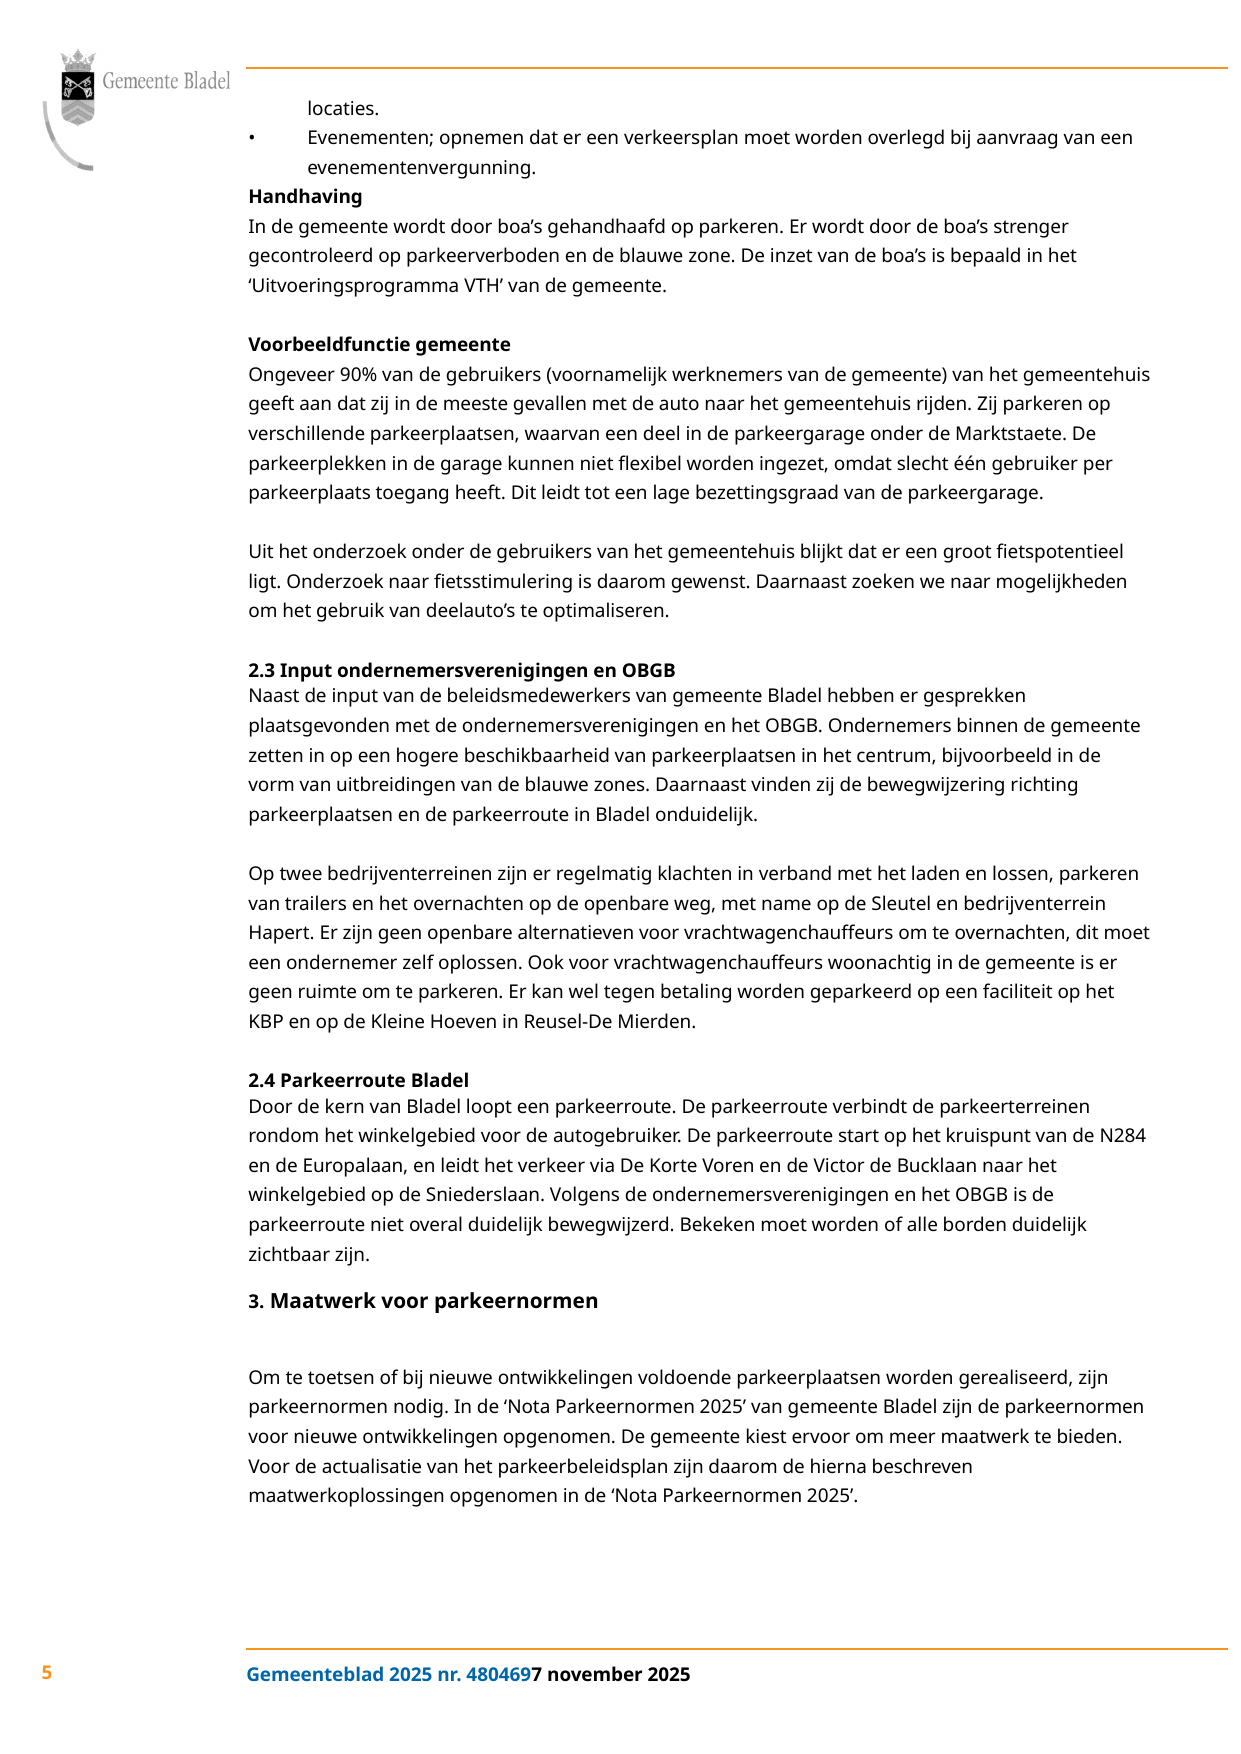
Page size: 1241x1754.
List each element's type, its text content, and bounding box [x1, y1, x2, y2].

text Ongeveer 90% van de gebruikers (voornamelijk werknemers van de gemeente) van het gemeentehuis geeft aan dat zij in de meeste gevallen met de auto naar het gemeentehuis rijden. Zij parkeren op verschillende parkeerplaatsen, waarvan een deel in de parkeergarage onder de Marktstaete. De parkeerplekken in de garage kunnen niet flexibel worden ingezet, omdat slecht één gebruiker per parkeerplaats toegang heeft. Dit leidt tot een lage bezettingsgraad van de parkeergarage. [248, 361, 1152, 505]
list locaties. [248, 95, 1152, 121]
text Naast de input van de beleidsmedewerkers van gemeente Bladel hebben er gesprekken plaatsgevonden met de ondernemersverenigingen en het OBGB. Ondernemers binnen de gemeente zetten in op een hogere beschikbaarheid van parkeerplaatsen in het centrum, bijvoorbeeld in de vorm van uitbreidingen van de blauwe zones. Daarnaast vinden zij de bewegwijzering richting parkeerplaatsen en de parkeerroute in Bladel onduidelijk. [248, 683, 1152, 827]
text Door de kern van Bladel loopt een parkeerroute. De parkeerroute verbindt de parkeerterreinen rondom het winkelgebied voor de autogebruiker. De parkeerroute start op het kruispunt van de N284 en de Europalaan, en leidt het verkeer via De Korte Voren en de Victor de Bucklaan naar het winkelgebied op de Sniederslaan. Volgens de ondernemersverenigingen en het OBGB is de parkeerroute niet overal duidelijk bewegwijzerd. Bekeken moet worden of alle borden duidelijk zichtbaar zijn. [248, 1093, 1152, 1267]
text Om te toetsen of bij nieuwe ontwikkelingen voldoende parkeerplaatsen worden gerealiseerd, zijn parkeernormen nodig. In de ‘Nota Parkeernormen 2025’ van gemeente Bladel zijn de parkeernormen voor nieuwe ontwikkelingen opgenomen. De gemeente kiest ervoor om meer maatwerk te bieden. Voor de actualisatie van het parkeerbeleidsplan zijn daarom de hierna beschreven maatwerkoplossingen opgenomen in de ‘Nota Parkeernormen 2025’. [248, 1364, 1152, 1508]
list Evenementen; opnemen dat er een verkeersplan moet worden overlegd bij aanvraag van een evenementenvergunning. [248, 124, 1152, 180]
text In de gemeente wordt door boa’s gehandhaafd op parkeren. Er wordt door de boa’s strenger gecontroleerd op parkeerverboden en de blauwe zone. De inzet van de boa’s is bepaald in het ‘Uitvoeringsprogramma VTH’ van de gemeente. [248, 213, 1152, 298]
text Op twee bedrijventerreinen zijn er regelmatig klachten in verband met het laden en lossen, parkeren van trailers en het overnachten op de openbare weg, met name op de Sleutel en bedrijventerrein Hapert. Er zijn geen openbare alternatieven voor vrachtwagenchauffeurs om te overnachten, dit moet een ondernemer zelf oplossen. Ook voor vrachtwagenchauffeurs woonachtig in de gemeente is er geen ruimte om te parkeren. Er kan wel tegen betaling worden geparkeerd op een faciliteit op het KBP en op de Kleine Hoeven in Reusel-De Mierden. [248, 860, 1152, 1034]
text 2.3 Input ondernemersverenigingen en OBGB [248, 657, 1152, 683]
text Uit het onderzoek onder de gebruikers van het gemeentehuis blijkt dat er een groot fietspotentieel ligt. Onderzoek naar fietsstimulering is daarom gewenst. Daarnaast zoeken we naar mogelijkheden om het gebruik van deelauto’s te optimaliseren. [248, 538, 1152, 623]
text 2.4 Parkeerroute Bladel [248, 1067, 1152, 1093]
text 3. Maatwerk voor parkeernormen [248, 1286, 1152, 1315]
text Handhaving [248, 183, 1152, 209]
picture [41, 47, 231, 172]
text Voorbeeldfunctie gemeente [248, 331, 1152, 357]
